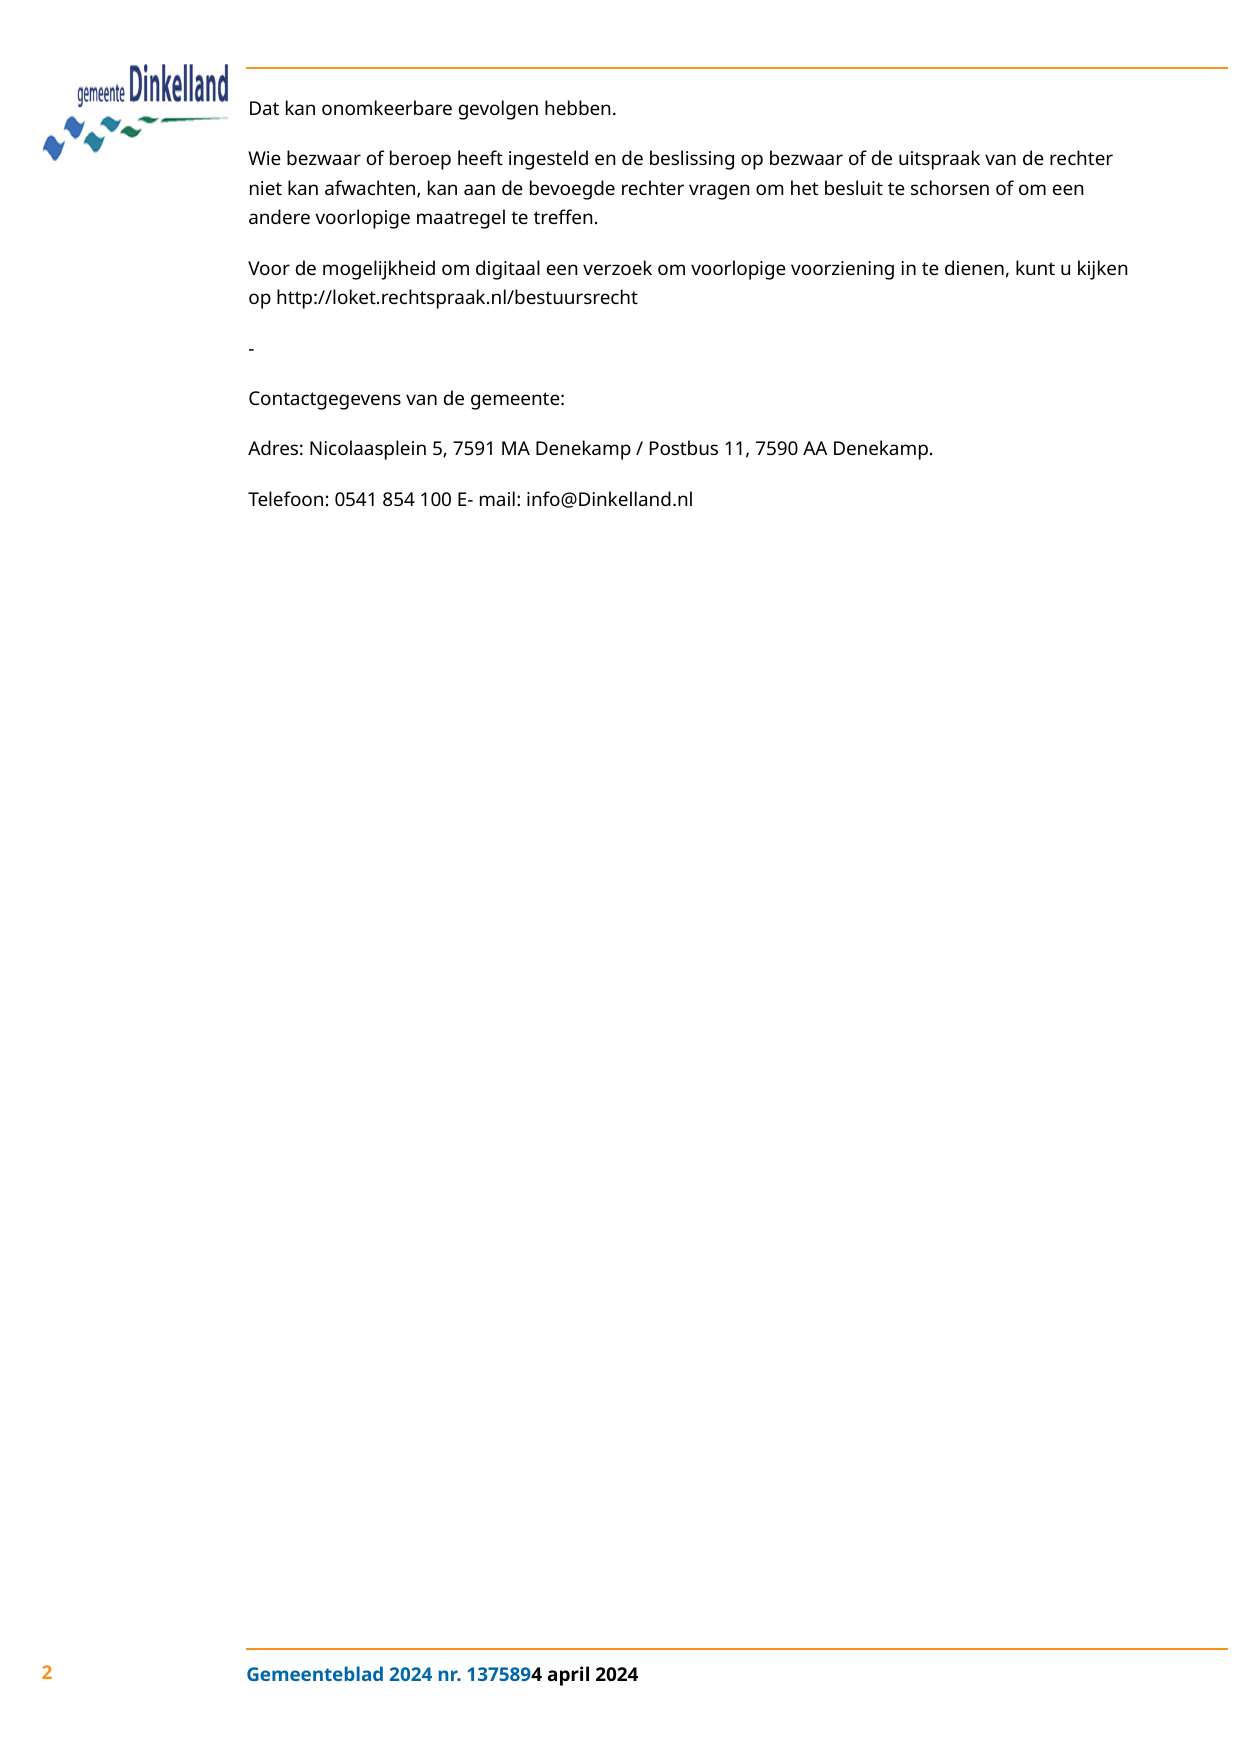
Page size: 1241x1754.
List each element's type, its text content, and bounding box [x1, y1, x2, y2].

text Wie bezwaar of beroep heeft ingesteld en de beslissing op bezwaar of de uitspraak van de rechter niet kan afwachten, kan aan de bevoegde rechter vragen om het besluit te schorsen of om een andere voorlopige maatregel te treffen. [248, 145, 1152, 230]
text Dat kan onomkeerbare gevolgen hebben. [248, 95, 1152, 121]
text Adres: Nicolaasplein 5, 7591 MA Denekamp / Postbus 11, 7590 AA Denekamp. [248, 436, 1152, 461]
picture [41, 47, 231, 172]
text Telefoon: 0541 854 100 E- mail: info@Dinkelland.nl [248, 486, 1152, 512]
text Contactgegevens van de gemeente: [248, 385, 1152, 411]
text - [248, 335, 1152, 361]
text Voor de mogelijkheid om digitaal een verzoek om voorlopige voorziening in te dienen, kunt u kijken op http://loket.rechtspraak.nl/bestuursrecht [248, 255, 1152, 310]
